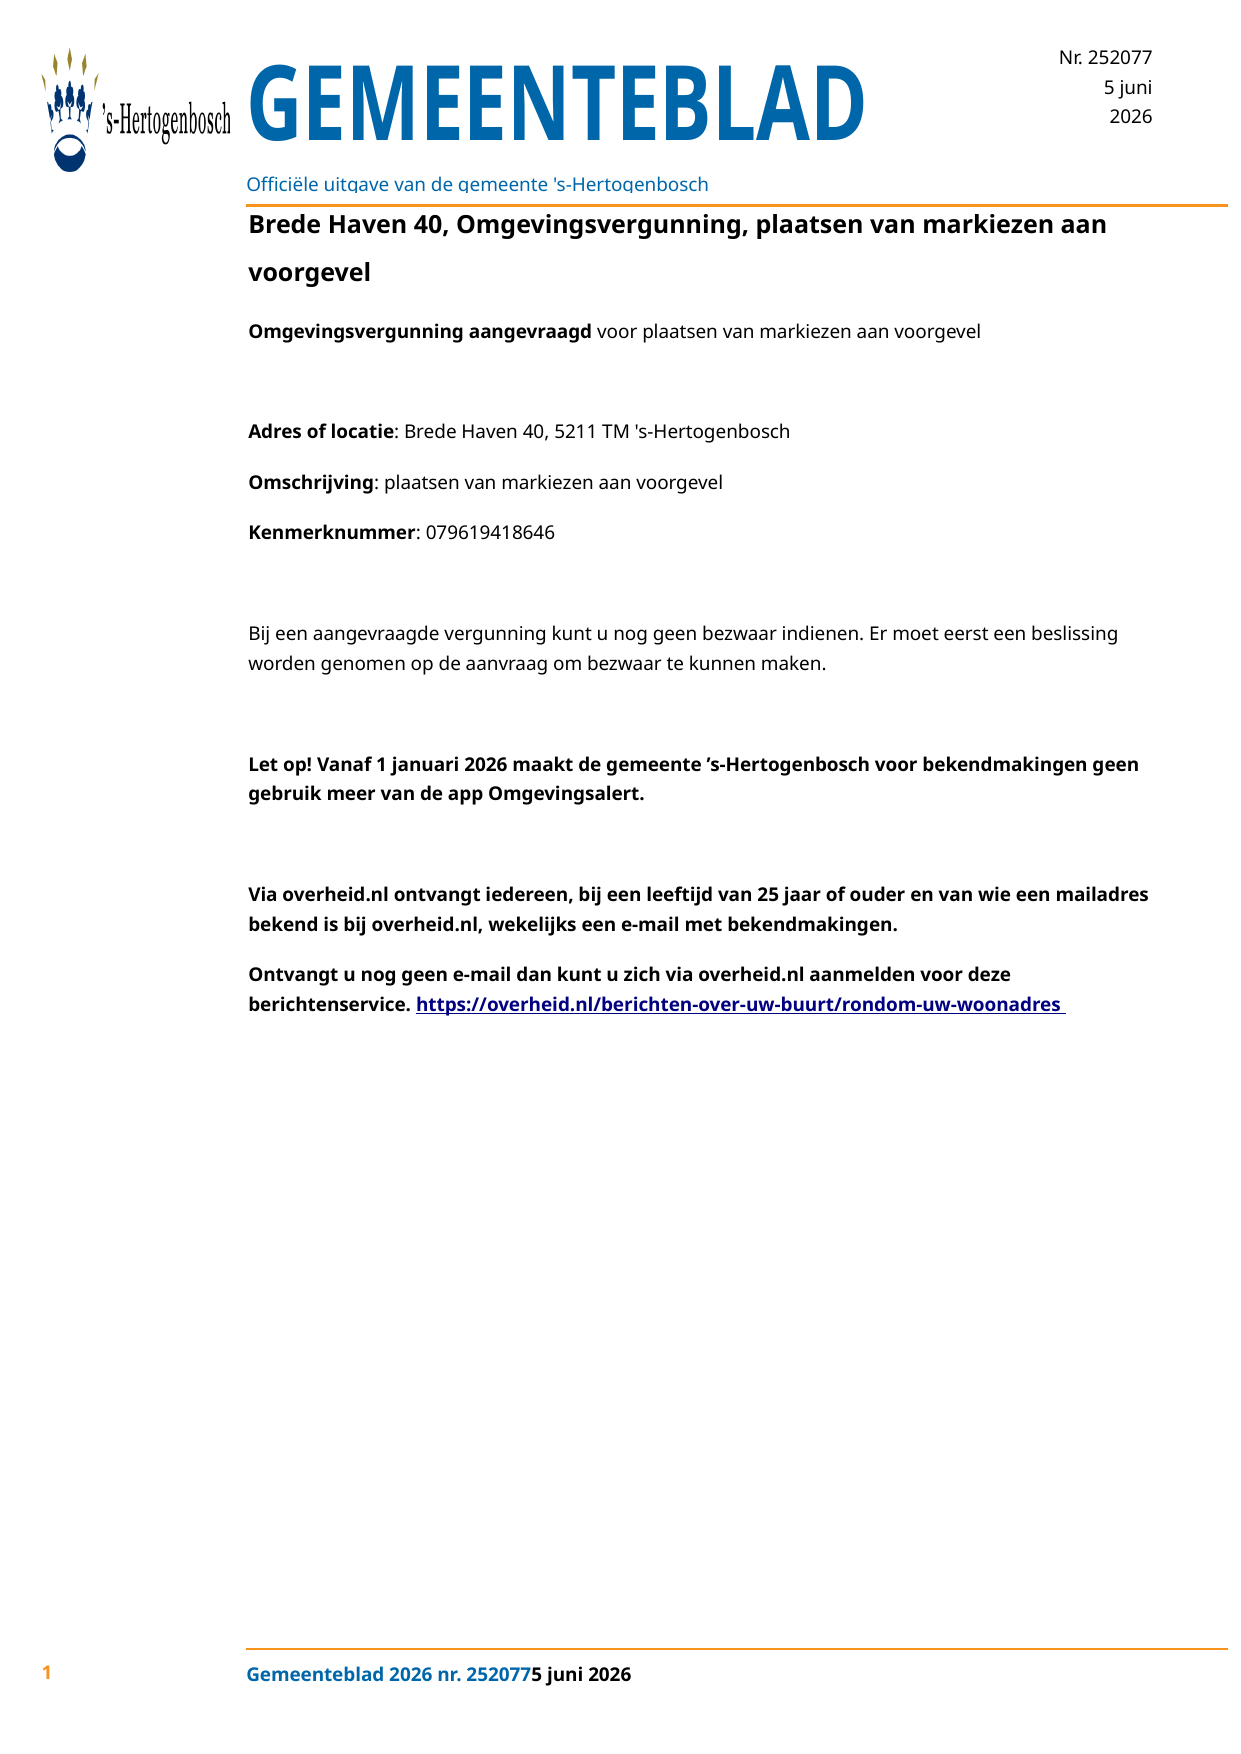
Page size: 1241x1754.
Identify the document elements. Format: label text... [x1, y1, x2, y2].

text Via overheid.nl ontvangt iedereen, bij een leeftijd van 25 jaar of ouder en van wie een mailadres bekend is bij overheid.nl, wekelijks een e-mail met bekendmakingen. [248, 881, 1152, 937]
text Let op! Vanaf 1 januari 2026 maakt de gemeente ’s-Hertogenbosch voor bekendmakingen geen gebruik meer van de app Omgevingsalert. [248, 751, 1152, 806]
text Adres of locatie: Brede Haven 40, 5211 TM 's-Hertogenbosch [248, 419, 1152, 444]
text Kenmerknummer: 079619418646 [248, 519, 1152, 545]
text Bij een aangevraagde vergunning kunt u nog geen bezwaar indienen. Er moet eerst een beslissing worden genomen op de aanvraag om bezwaar te kunnen maken. [248, 620, 1152, 676]
text Omschrijving: plaatsen van markiezen aan voorgevel [248, 469, 1152, 495]
text Ontvangt u nog geen e-mail dan kunt u zich via overheid.nl aanmelden voor deze berichtenservice. https://overheid.nl/berichten-over-uw-buurt/rondom-uw-woonadres [248, 961, 1152, 1017]
text Omgevingsvergunning aangevraagd voor plaatsen van markiezen aan voorgevel [248, 318, 1152, 344]
text Brede Haven 40, Omgevingsvergunning, plaatsen van markiezen aan voorgevel [248, 207, 1152, 288]
picture [41, 47, 231, 172]
